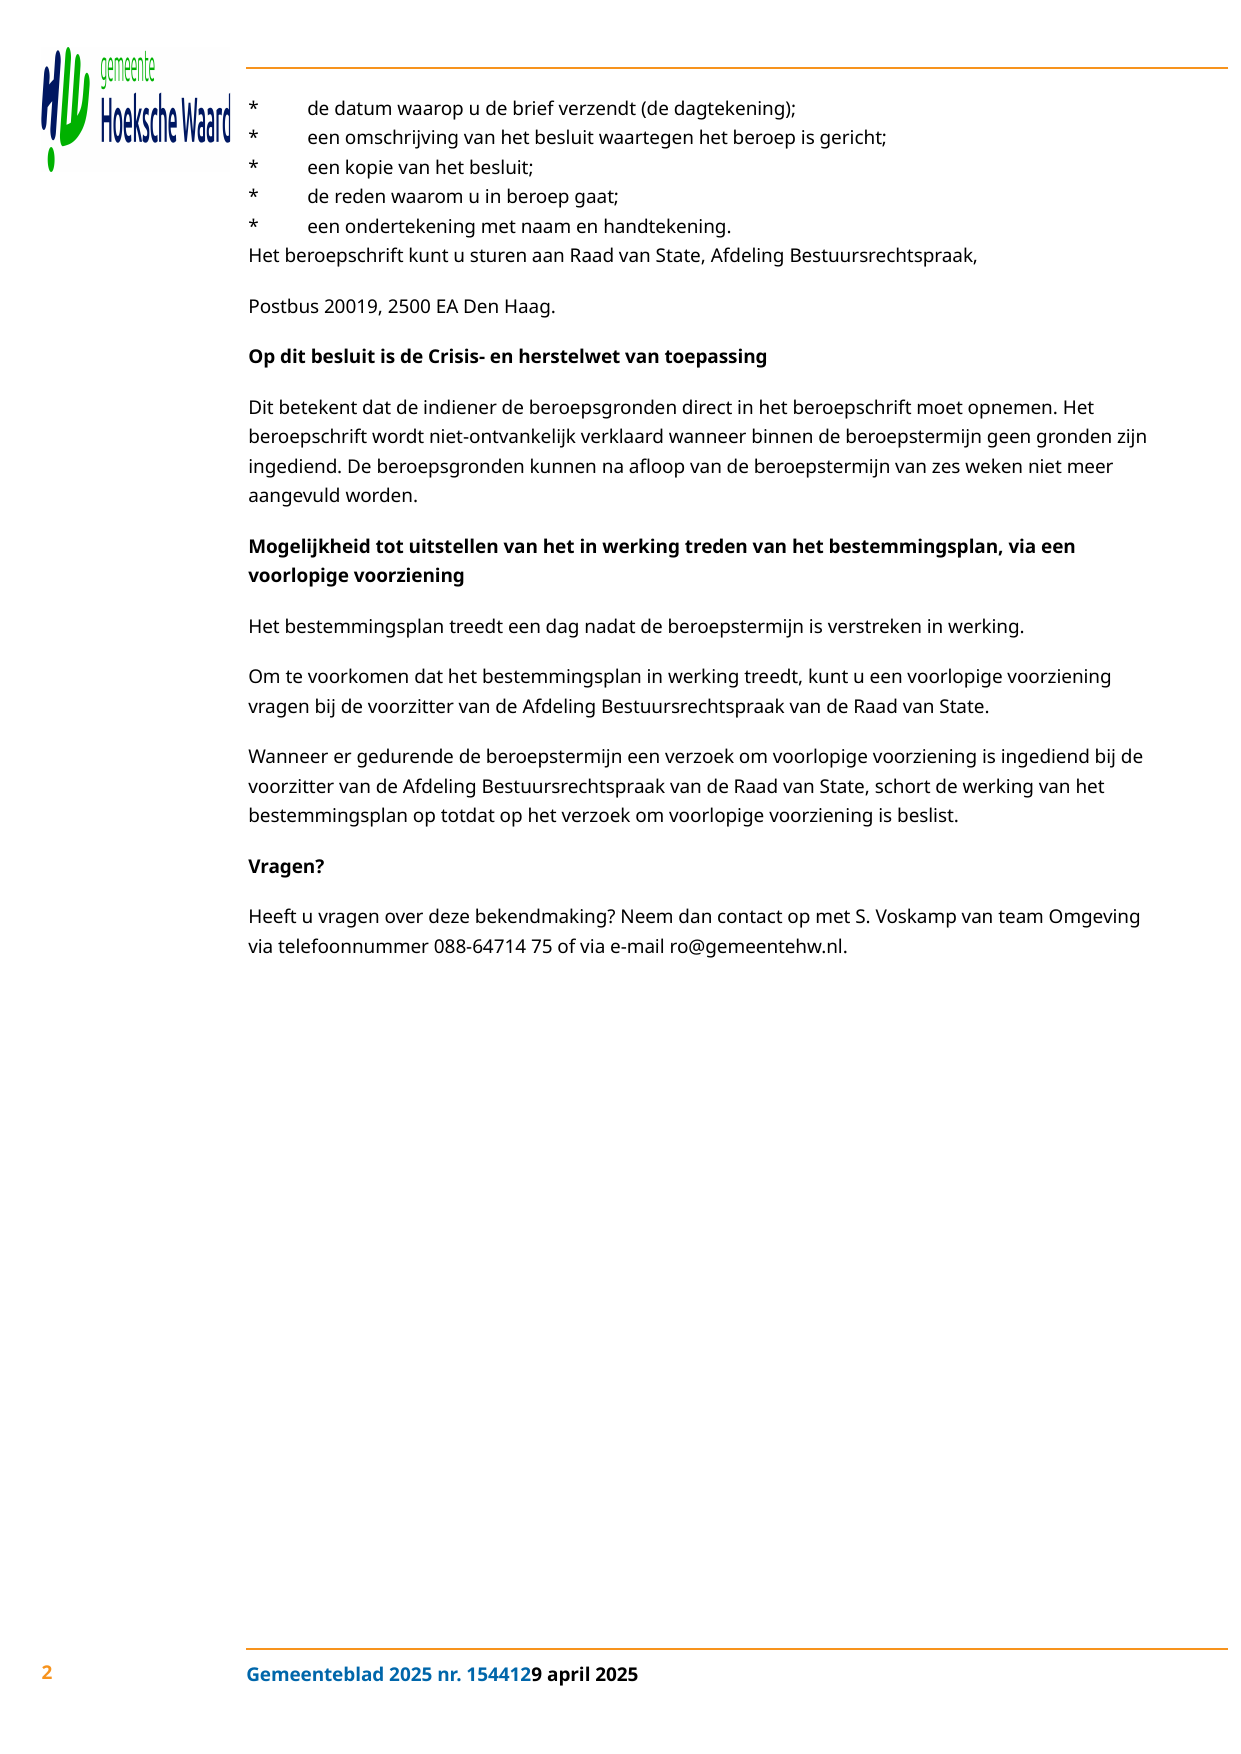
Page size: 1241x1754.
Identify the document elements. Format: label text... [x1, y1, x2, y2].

list een kopie van het besluit; [248, 154, 1152, 180]
text Op dit besluit is de Crisis- en herstelwet van toepassing [248, 343, 1152, 369]
text Wanneer er gedurende de beroepstermijn een verzoek om voorlopige voorziening is ingediend bij de voorzitter van de Afdeling Bestuursrechtspraak van de Raad van State, schort de werking van het bestemmingsplan op totdat op het verzoek om voorlopige voorziening is beslist. [248, 743, 1152, 828]
text Het bestemmingsplan treedt een dag nadat de beroepstermijn is verstreken in werking. [248, 613, 1152, 639]
text Vragen? [248, 853, 1152, 879]
list de reden waarom u in beroep gaat; [248, 183, 1152, 209]
text Heeft u vragen over deze bekendmaking? Neem dan contact op met S. Voskamp van team Omgeving via telefoonnummer 088-64714 75 of via e-mail ro@gemeentehw.nl. [248, 903, 1152, 959]
text Om te voorkomen dat het bestemmingsplan in werking treedt, kunt u een voorlopige voorziening vragen bij de voorzitter van de Afdeling Bestuursrechtspraak van de Raad van State. [248, 663, 1152, 719]
list een ondertekening met naam en handtekening. [248, 213, 1152, 239]
list de datum waarop u de brief verzendt (de dagtekening); [248, 95, 1152, 121]
text Mogelijkheid tot uitstellen van het in werking treden van het bestemmingsplan, via een voorlopige voorziening [248, 533, 1152, 588]
text Het beroepschrift kunt u sturen aan Raad van State, Afdeling Bestuursrechtspraak, [248, 243, 1152, 268]
text Postbus 20019, 2500 EA Den Haag. [248, 293, 1152, 319]
picture [41, 47, 231, 172]
list een omschrijving van het besluit waartegen het beroep is gericht; [248, 124, 1152, 150]
text Dit betekent dat de indiener de beroepsgronden direct in het beroepschrift moet opnemen. Het beroepschrift wordt niet-ontvankelijk verklaard wanneer binnen de beroepstermijn geen gronden zijn ingediend. De beroepsgronden kunnen na afloop van de beroepstermijn van zes weken niet meer aangevuld worden. [248, 394, 1152, 508]
